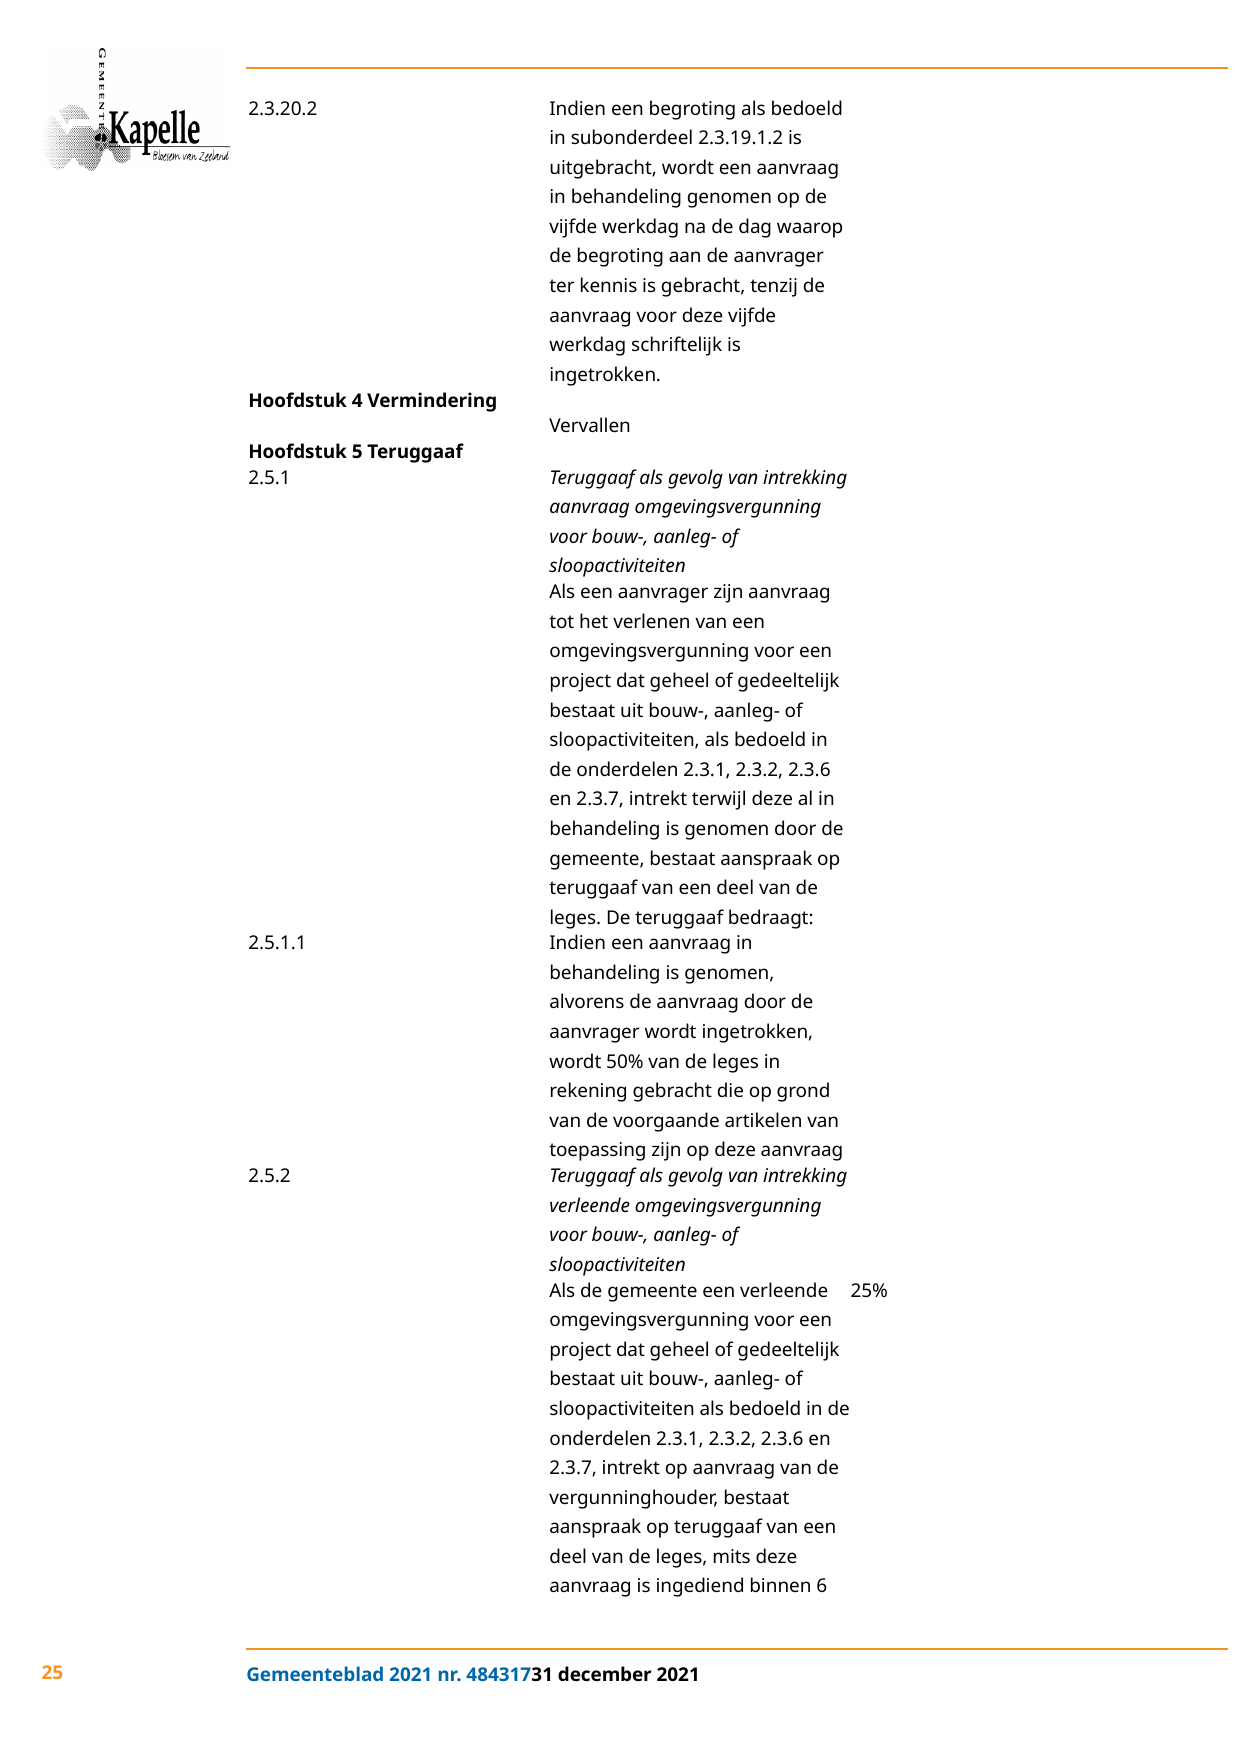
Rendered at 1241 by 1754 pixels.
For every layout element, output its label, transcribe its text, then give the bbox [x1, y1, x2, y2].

table_cell [248, 413, 549, 438]
table_cell Teruggaaf als gevolg van intrekking aanvraag omgevingsvergunning voor bouw-, aanleg- of sloopactiviteiten [549, 464, 850, 578]
table_cell Indien een aanvraag in behandeling is genomen, alvorens de aanvraag door de aanvrager wordt ingetrokken, wordt 50% van de leges in rekening gebracht die op grond van de voorgaande artikelen van toepassing zijn op deze aanvraag [549, 930, 850, 1162]
table_cell Als de gemeente een verleende omgevingsvergunning voor een project dat geheel of gedeeltelijk bestaat uit bouw-, aanleg- of sloopactiviteiten als bedoeld in de onderdelen 2.3.1, 2.3.2, 2.3.6 en 2.3.7, intrekt op aanvraag van de vergunninghouder, bestaat aanspraak op teruggaaf van een deel van de leges, mits deze aanvraag is ingediend binnen 6 [549, 1277, 850, 1598]
table_cell 2.5.1.1 [248, 930, 549, 1162]
table_cell [850, 579, 1152, 929]
table_cell Vervallen [549, 413, 850, 438]
table_cell [850, 95, 1152, 387]
table_cell 25% [850, 1277, 1152, 1598]
table_cell [248, 579, 549, 929]
table_cell [850, 464, 1152, 578]
table_cell [850, 1163, 1152, 1277]
table_cell 2.5.2 [248, 1163, 549, 1277]
table_cell 2.5.1 [248, 464, 549, 578]
table_cell Hoofdstuk 4 Vermindering [248, 387, 1152, 412]
picture [41, 47, 231, 172]
table_cell [850, 413, 1152, 438]
table_cell Teruggaaf als gevolg van intrekking verleende omgevingsvergunning voor bouw-, aanleg- of sloopactiviteiten [549, 1163, 850, 1277]
table_cell Hoofdstuk 5 Teruggaaf [248, 438, 1152, 464]
table_cell Indien een begroting als bedoeld in subonderdeel 2.3.19.1.2 is uitgebracht, wordt een aanvraag in behandeling genomen op de vijfde werkdag na de dag waarop de begroting aan de aanvrager ter kennis is gebracht, tenzij de aanvraag voor deze vijfde werkdag schriftelijk is ingetrokken. [549, 95, 850, 387]
table_cell [850, 930, 1152, 1162]
table_cell 2.3.20.2 [248, 95, 549, 387]
table_cell Als een aanvrager zijn aanvraag tot het verlenen van een omgevingsvergunning voor een project dat geheel of gedeeltelijk bestaat uit bouw-, aanleg- of sloopactiviteiten, als bedoeld in de onderdelen 2.3.1, 2.3.2, 2.3.6 en 2.3.7, intrekt terwijl deze al in behandeling is genomen door de gemeente, bestaat aanspraak op teruggaaf van een deel van de leges. De teruggaaf bedraagt: [549, 579, 850, 929]
table_cell [248, 1277, 549, 1598]
